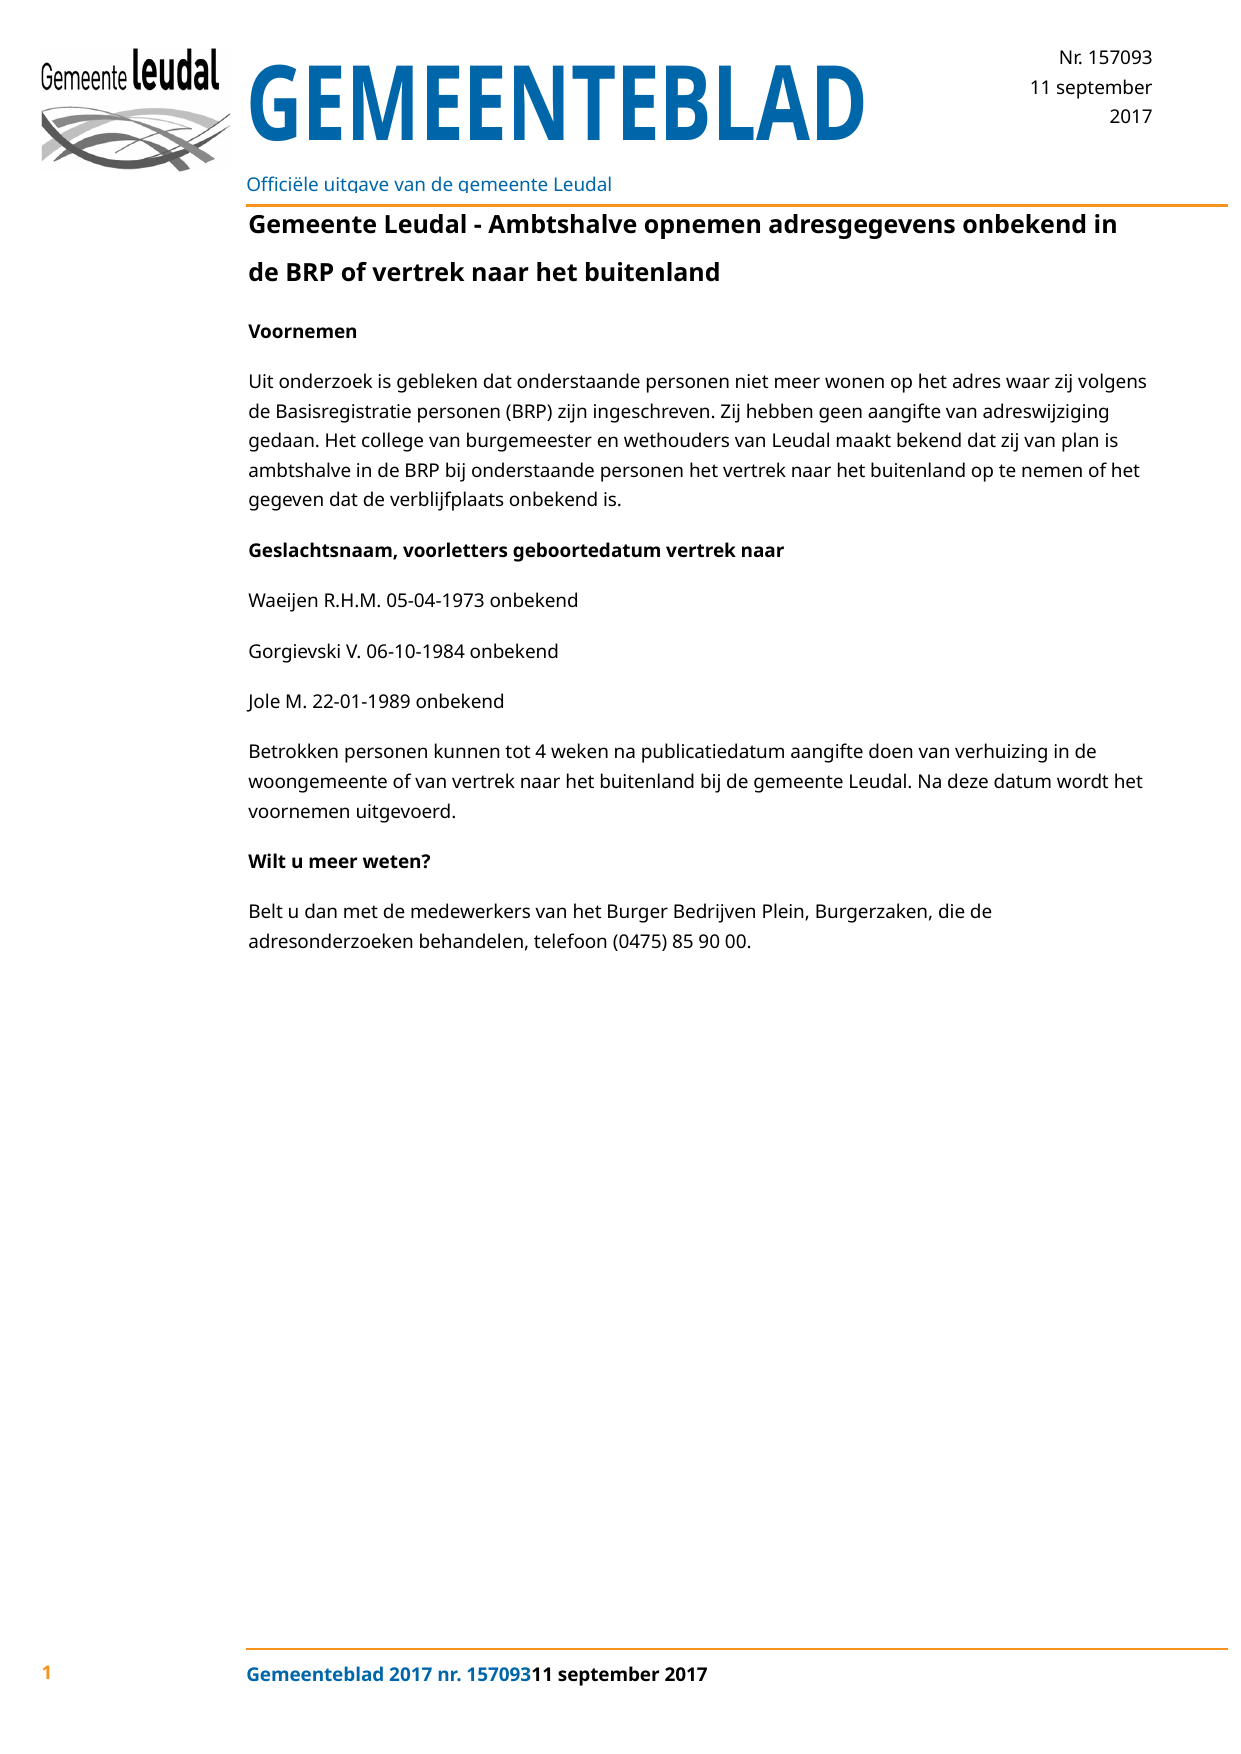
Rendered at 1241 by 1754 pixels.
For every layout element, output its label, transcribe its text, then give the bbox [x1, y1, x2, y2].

text Betrokken personen kunnen tot 4 weken na publicatiedatum aangifte doen van verhuizing in de woongemeente of van vertrek naar het buitenland bij de gemeente Leudal. Na deze datum wordt het voornemen uitgevoerd. [248, 739, 1152, 824]
text Jole M. 22-01-1989 onbekend [248, 688, 1152, 714]
text Gorgievski V. 06-10-1984 onbekend [248, 638, 1152, 664]
text Waeijen R.H.M. 05-04-1973 onbekend [248, 587, 1152, 613]
picture [41, 47, 231, 172]
text Geslachtsnaam, voorletters geboortedatum vertrek naar [248, 537, 1152, 563]
text Uit onderzoek is gebleken dat onderstaande personen niet meer wonen op het adres waar zij volgens de Basisregistratie personen (BRP) zijn ingeschreven. Zij hebben geen aangifte van adreswijziging gedaan. Het college van burgemeester en wethouders van Leudal maakt bekend dat zij van plan is ambtshalve in de BRP bij onderstaande personen het vertrek naar het buitenland op te nemen of het gegeven dat de verblijfplaats onbekend is. [248, 368, 1152, 512]
text Voornemen [248, 318, 1152, 344]
text Belt u dan met de medewerkers van het Burger Bedrijven Plein, Burgerzaken, die de adresonderzoeken behandelen, telefoon (0475) 85 90 00. [248, 899, 1152, 954]
text Wilt u meer weten? [248, 848, 1152, 874]
text Gemeente Leudal - Ambtshalve opnemen adresgegevens onbekend in de BRP of vertrek naar het buitenland [248, 207, 1152, 288]
